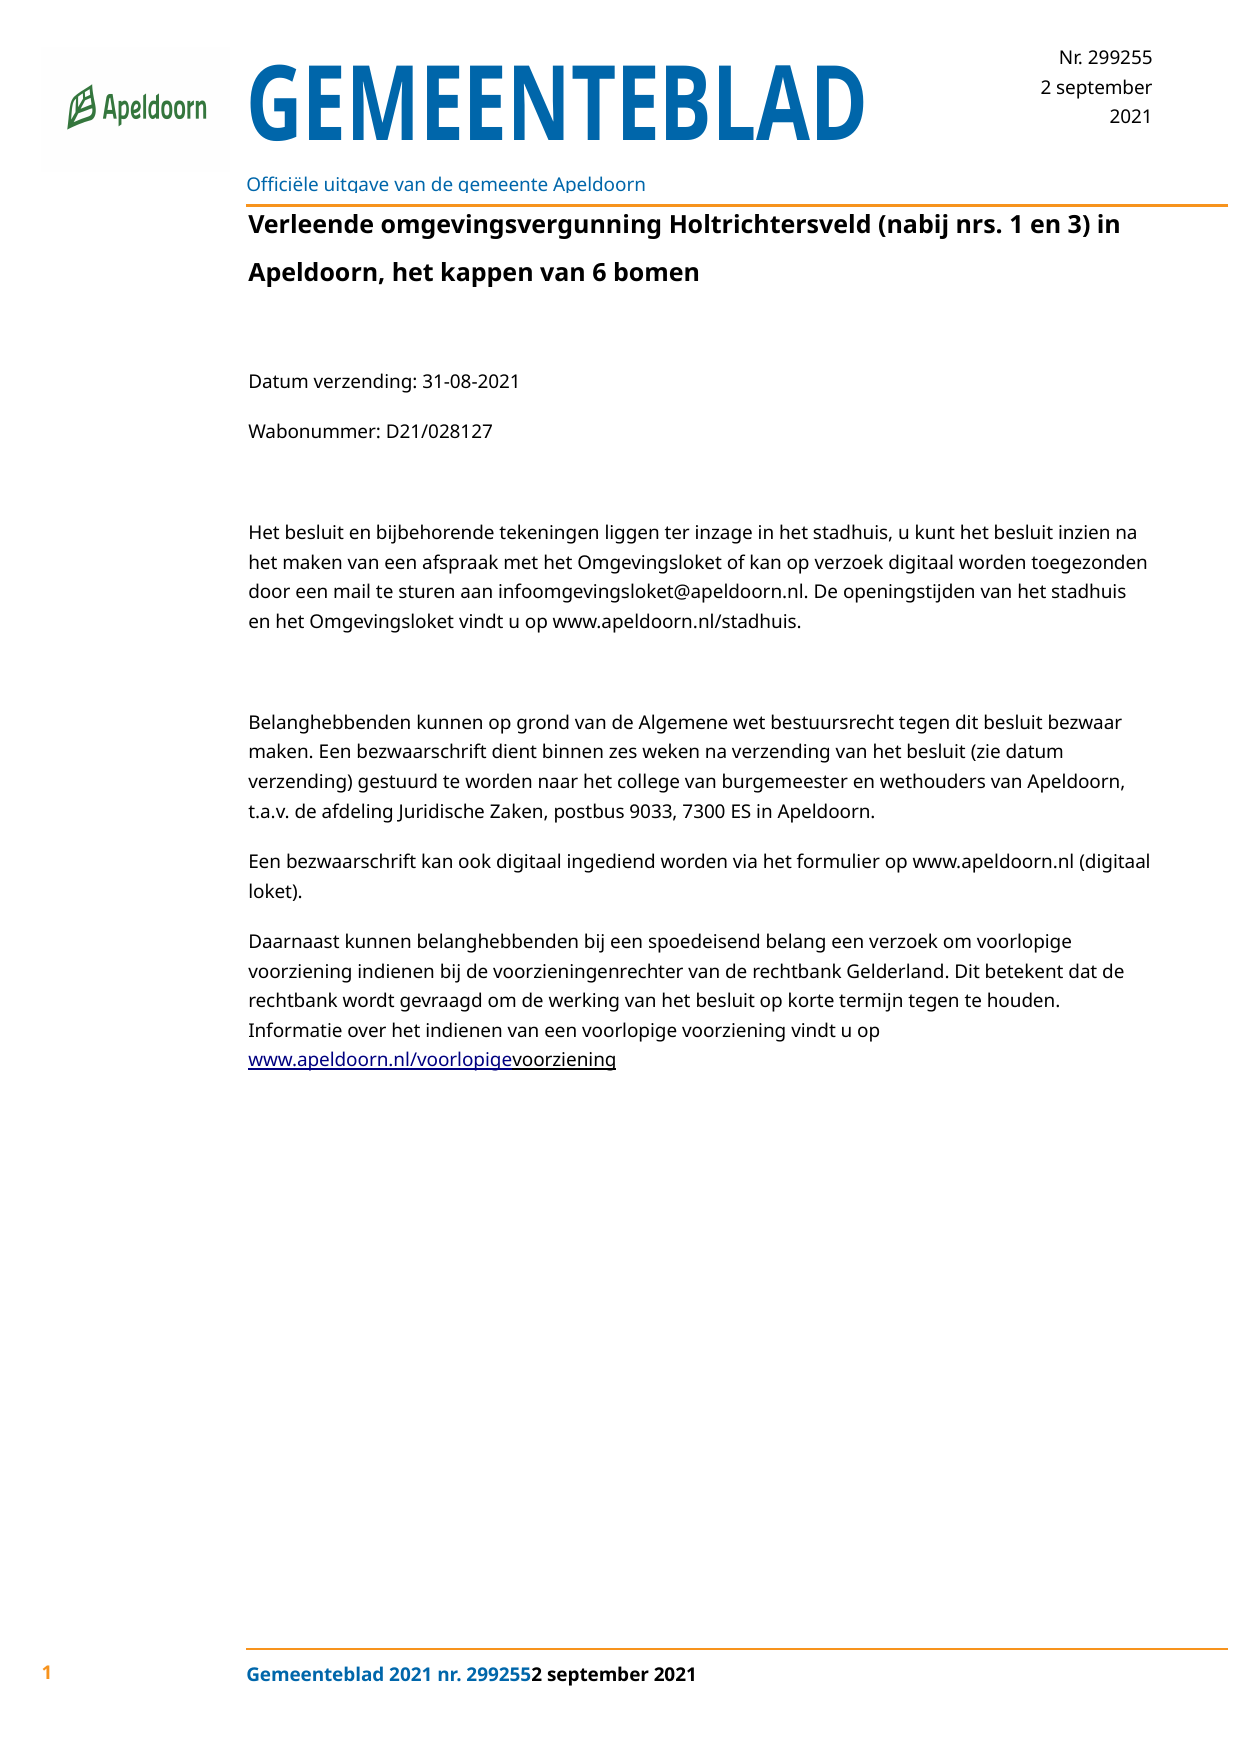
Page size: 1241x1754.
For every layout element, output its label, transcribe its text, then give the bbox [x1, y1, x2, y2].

text Wabonummer: D21/028127 [248, 419, 1152, 444]
text Het besluit en bijbehorende tekeningen liggen ter inzage in het stadhuis, u kunt het besluit inzien na het maken van een afspraak met het Omgevingsloket of kan op verzoek digitaal worden toegezonden door een mail te sturen aan infoomgevingsloket@apeldoorn.nl. De openingstijden van het stadhuis en het Omgevingsloket vindt u op www.apeldoorn.nl/stadhuis. [248, 519, 1152, 634]
text Belanghebbenden kunnen op grond van de Algemene wet bestuursrecht tegen dit besluit bezwaar maken. Een bezwaarschrift dient binnen zes weken na verzending van het besluit (zie datum verzending) gestuurd te worden naar het college van burgemeester en wethouders van Apeldoorn, t.a.v. de afdeling Juridische Zaken, postbus 9033, 7300 ES in Apeldoorn. [248, 709, 1152, 824]
text Datum verzending: 31-08-2021 [248, 368, 1152, 394]
text Daarnaast kunnen belanghebbenden bij een spoedeisend belang een verzoek om voorlopige voorziening indienen bij de voorzieningenrechter van de rechtbank Gelderland. Dit betekent dat de rechtbank wordt gevraagd om de werking van het besluit op korte termijn tegen te houden. Informatie over het indienen van een voorlopige voorziening vindt u op www.apeldoorn.nl/voorlopigevoorziening [248, 928, 1152, 1072]
text Een bezwaarschrift kan ook digitaal ingediend worden via het formulier op www.apeldoorn.nl (digitaal loket). [248, 848, 1152, 904]
text Verleende omgevingsvergunning Holtrichtersveld (nabij nrs. 1 en 3) in Apeldoorn, het kappen van 6 bomen [248, 207, 1152, 288]
picture [41, 47, 231, 172]
